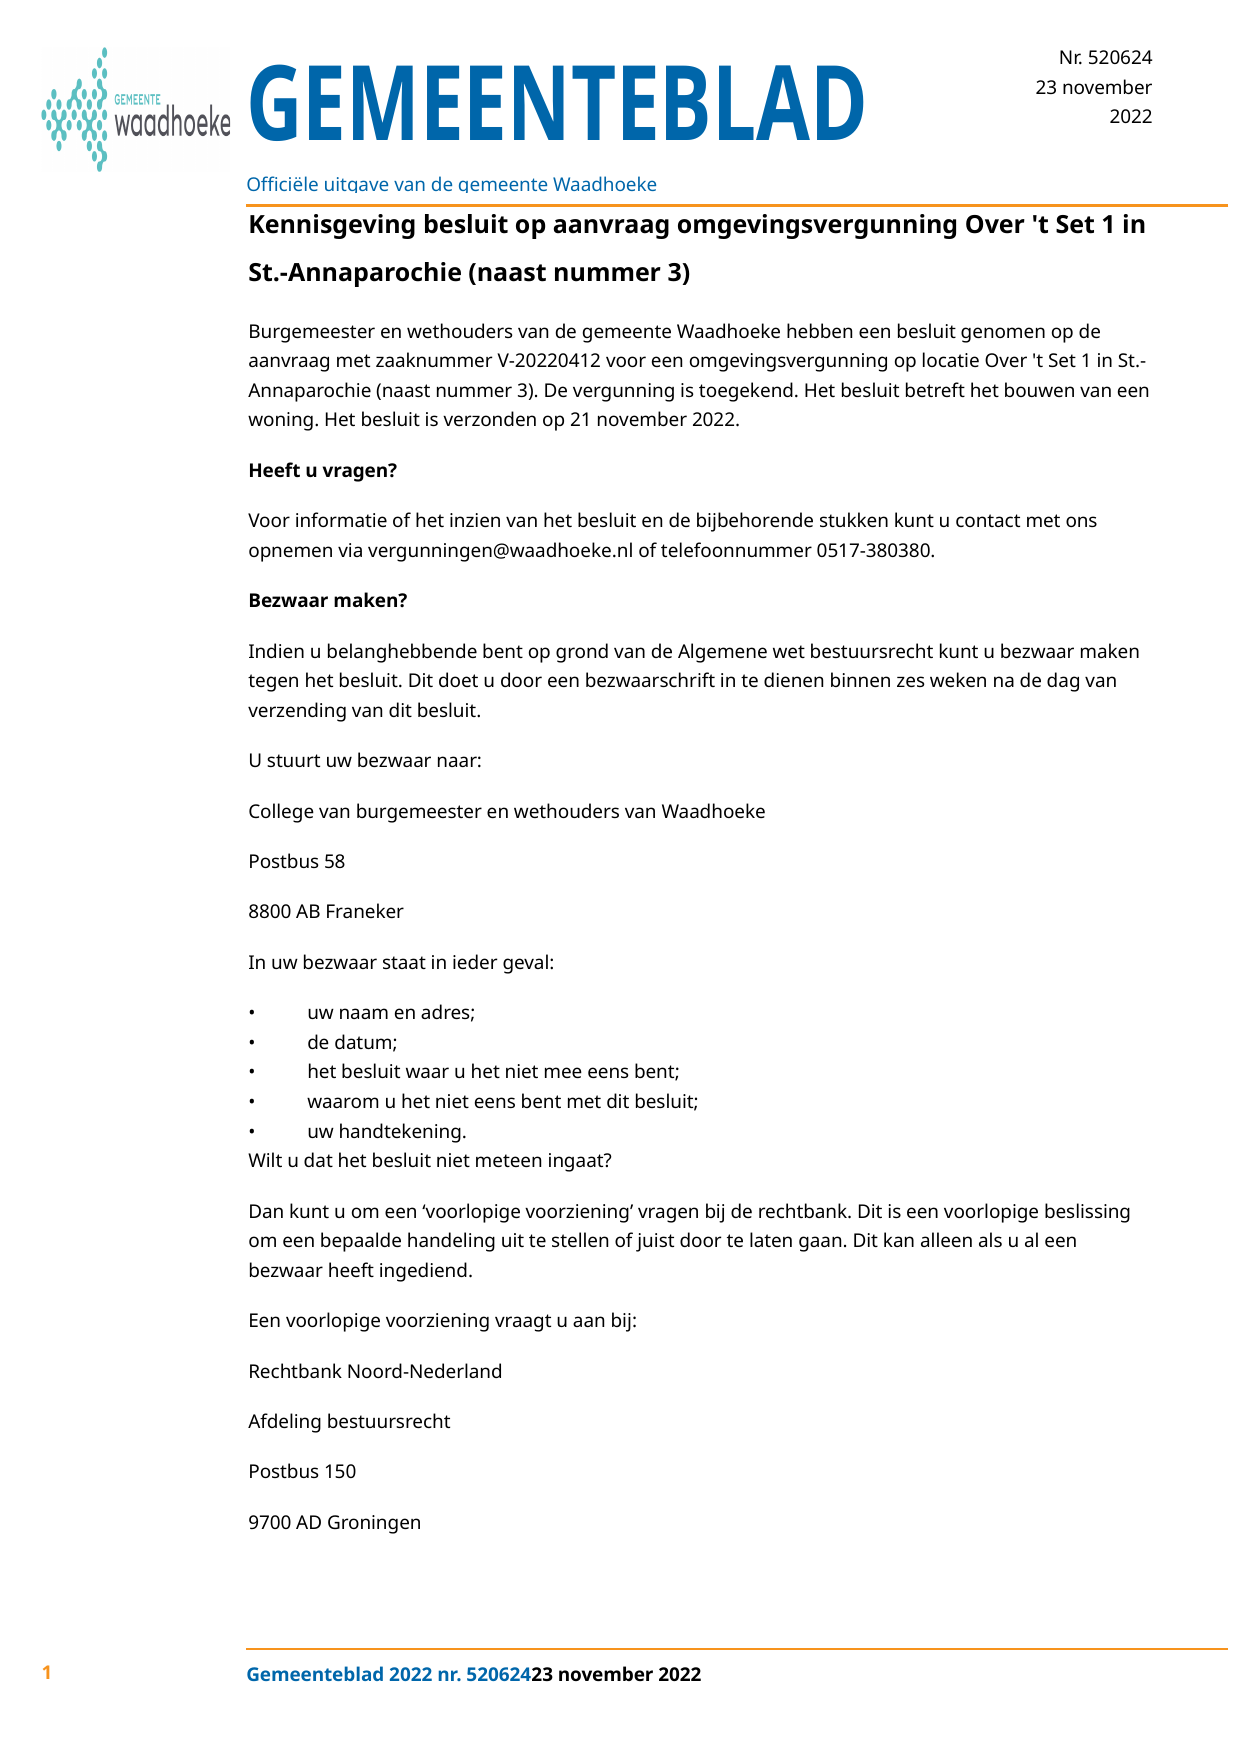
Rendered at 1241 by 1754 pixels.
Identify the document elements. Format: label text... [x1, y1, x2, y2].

text Een voorlopige voorziening vraagt u aan bij: [248, 1307, 1152, 1333]
text Rechtbank Noord-Nederland [248, 1358, 1152, 1384]
list de datum; [248, 1029, 1152, 1055]
text Postbus 150 [248, 1459, 1152, 1484]
list waarom u het niet eens bent met dit besluit; [248, 1088, 1152, 1114]
text U stuurt uw bezwaar naar: [248, 747, 1152, 773]
list uw naam en adres; [248, 999, 1152, 1025]
text Postbus 58 [248, 848, 1152, 874]
text Kennisgeving besluit op aanvraag omgevingsvergunning Over 't Set 1 in St.-Annaparochie (naast nummer 3) [248, 207, 1152, 288]
text Wilt u dat het besluit niet meteen ingaat? [248, 1147, 1152, 1173]
text Burgemeester en wethouders van de gemeente Waadhoeke hebben een besluit genomen op de aanvraag met zaaknummer V-20220412 voor een omgevingsvergunning op locatie Over 't Set 1 in St.-Annaparochie (naast nummer 3). De vergunning is toegekend. Het besluit betreft het bouwen van een woning. Het besluit is verzonden op 21 november 2022. [248, 318, 1152, 432]
list het besluit waar u het niet mee eens bent; [248, 1059, 1152, 1084]
text Afdeling bestuursrecht [248, 1408, 1152, 1434]
text Bezwaar maken? [248, 587, 1152, 613]
picture [41, 47, 231, 172]
text 8800 AB Franeker [248, 899, 1152, 924]
text College van burgemeester en wethouders van Waadhoeke [248, 798, 1152, 824]
text Heeft u vragen? [248, 457, 1152, 483]
list uw handtekening. [248, 1118, 1152, 1144]
text In uw bezwaar staat in ieder geval: [248, 949, 1152, 975]
text 9700 AD Groningen [248, 1509, 1152, 1535]
text Indien u belanghebbende bent op grond van de Algemene wet bestuursrecht kunt u bezwaar maken tegen het besluit. Dit doet u door een bezwaarschrift in te dienen binnen zes weken na de dag van verzending van dit besluit. [248, 638, 1152, 723]
text Voor informatie of het inzien van het besluit en de bijbehorende stukken kunt u contact met ons opnemen via vergunningen@waadhoeke.nl of telefoonnummer 0517-380380. [248, 507, 1152, 563]
text Dan kunt u om een ‘voorlopige voorziening’ vragen bij de rechtbank. Dit is een voorlopige beslissing om een bepaalde handeling uit te stellen of juist door te laten gaan. Dit kan alleen als u al een bezwaar heeft ingediend. [248, 1198, 1152, 1283]
